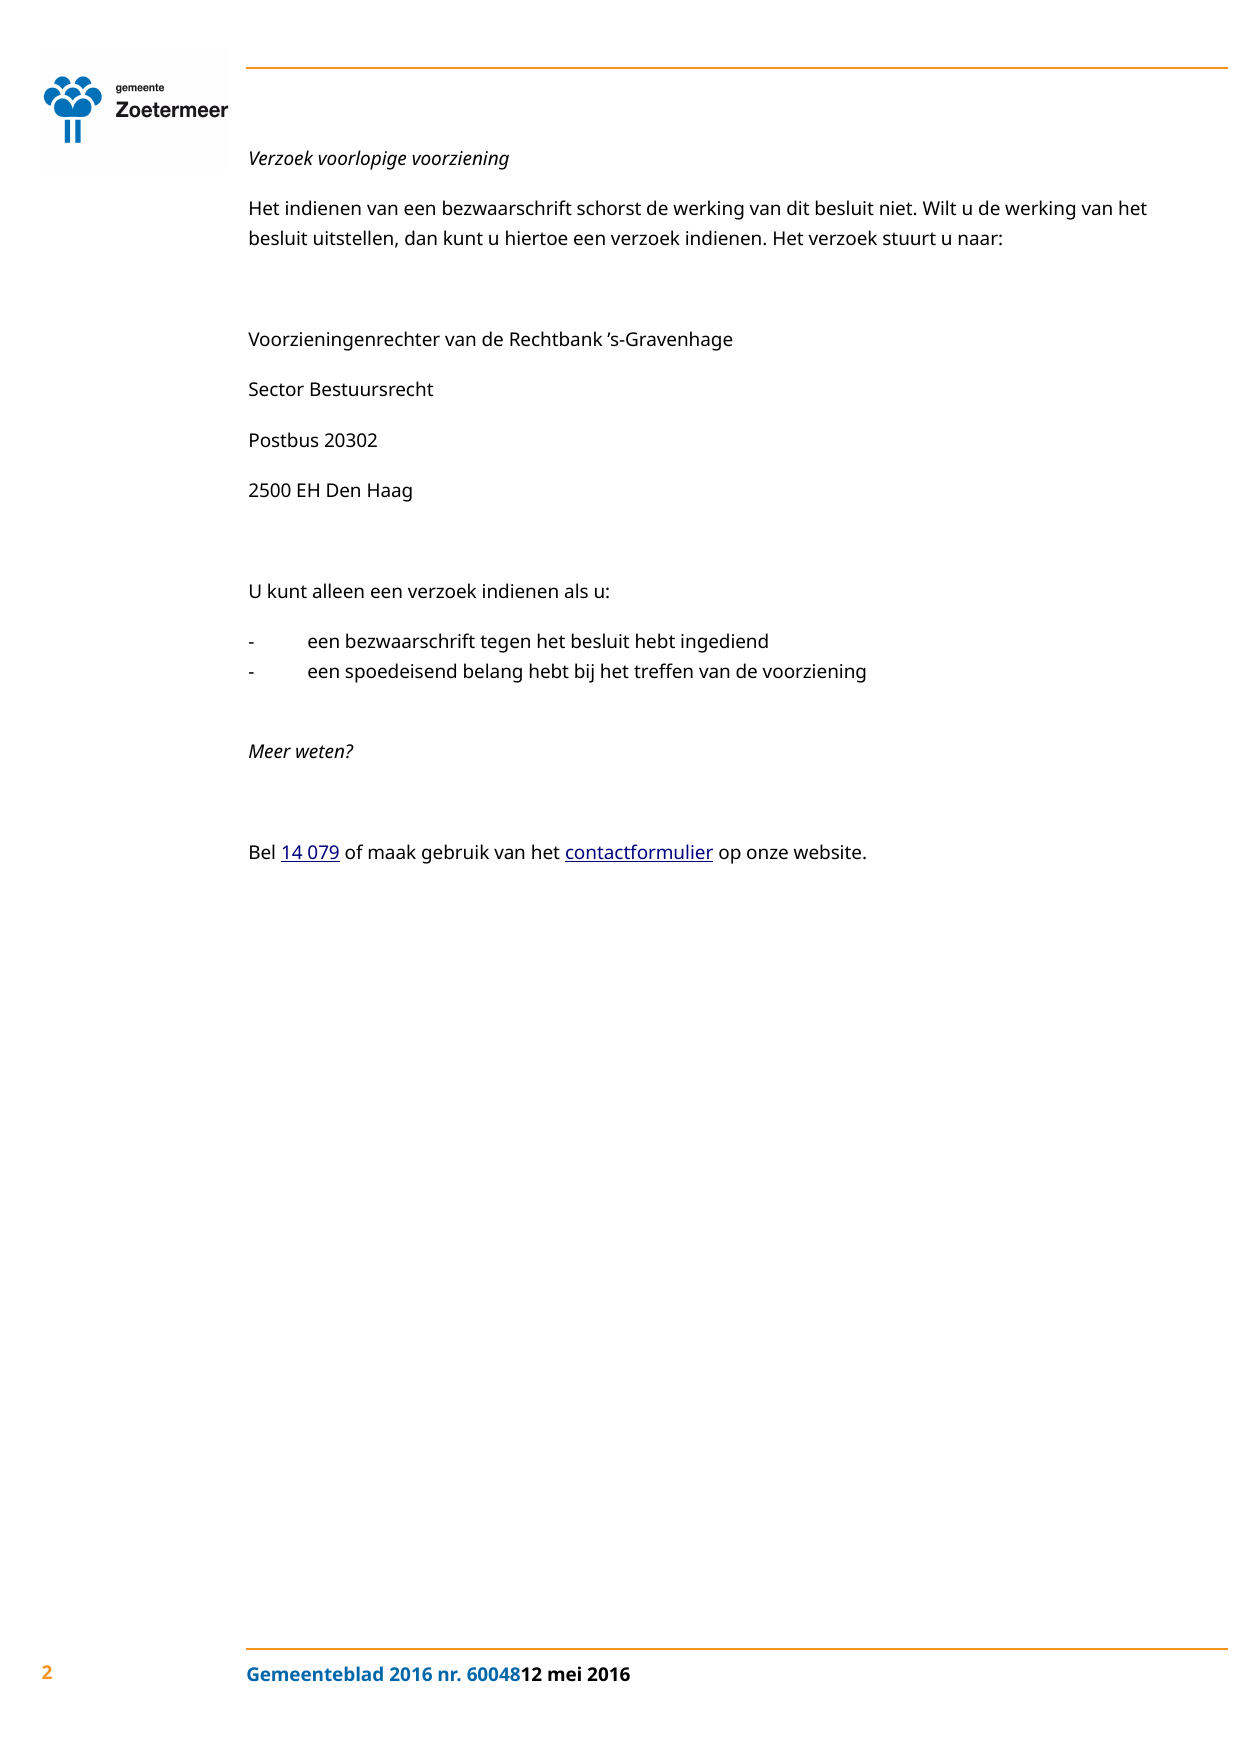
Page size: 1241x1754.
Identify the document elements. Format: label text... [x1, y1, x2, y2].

text Het indienen van een bezwaarschrift schorst de werking van dit besluit niet. Wilt u de werking van het besluit uitstellen, dan kunt u hiertoe een verzoek indienen. Het verzoek stuurt u naar: [248, 196, 1152, 251]
text Meer weten? [248, 738, 1152, 764]
text Sector Bestuursrecht [248, 376, 1152, 402]
text U kunt alleen een verzoek indienen als u: [248, 578, 1152, 604]
picture [41, 47, 231, 172]
text Verzoek voorlopige voorziening [248, 145, 1152, 171]
text Bel 14 079 of maak gebruik van het contactformulier op onze website. [248, 839, 1152, 865]
text Voorzieningenrechter van de Rechtbank ’s-Gravenhage [248, 326, 1152, 352]
list een spoedeisend belang hebt bij het treffen van de voorziening [248, 658, 1152, 684]
text Postbus 20302 [248, 427, 1152, 453]
list een bezwaarschrift tegen het besluit hebt ingediend [248, 628, 1152, 654]
text 2500 EH Den Haag [248, 477, 1152, 503]
